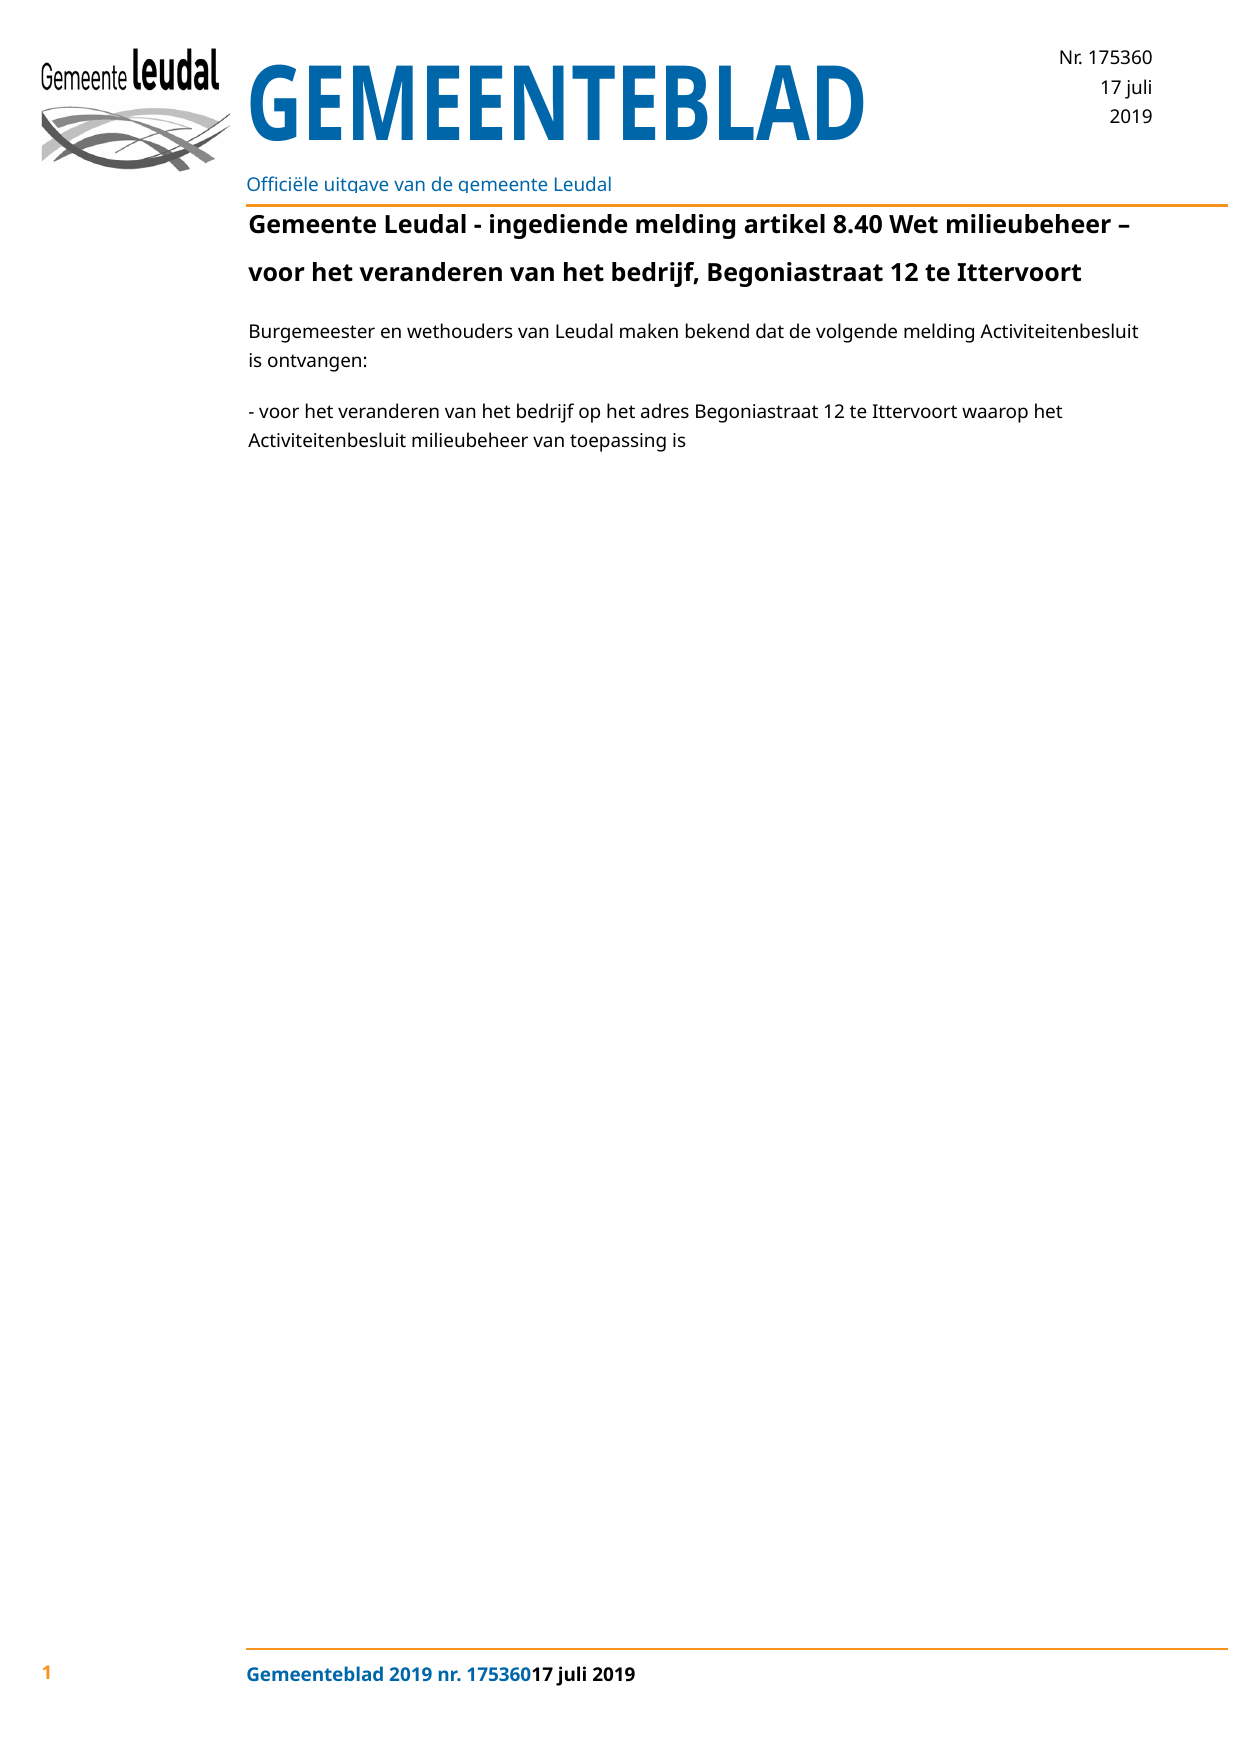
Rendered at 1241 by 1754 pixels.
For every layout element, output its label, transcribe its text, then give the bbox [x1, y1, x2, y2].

text Burgemeester en wethouders van Leudal maken bekend dat de volgende melding Activiteitenbesluit is ontvangen: [248, 318, 1152, 373]
picture [41, 47, 231, 172]
text Gemeente Leudal - ingediende melding artikel 8.40 Wet milieubeheer – voor het veranderen van het bedrijf, Begoniastraat 12 te Ittervoort [248, 207, 1152, 288]
text - voor het veranderen van het bedrijf op het adres Begoniastraat 12 te Ittervoort waarop het Activiteitenbesluit milieubeheer van toepassing is [248, 398, 1152, 453]
